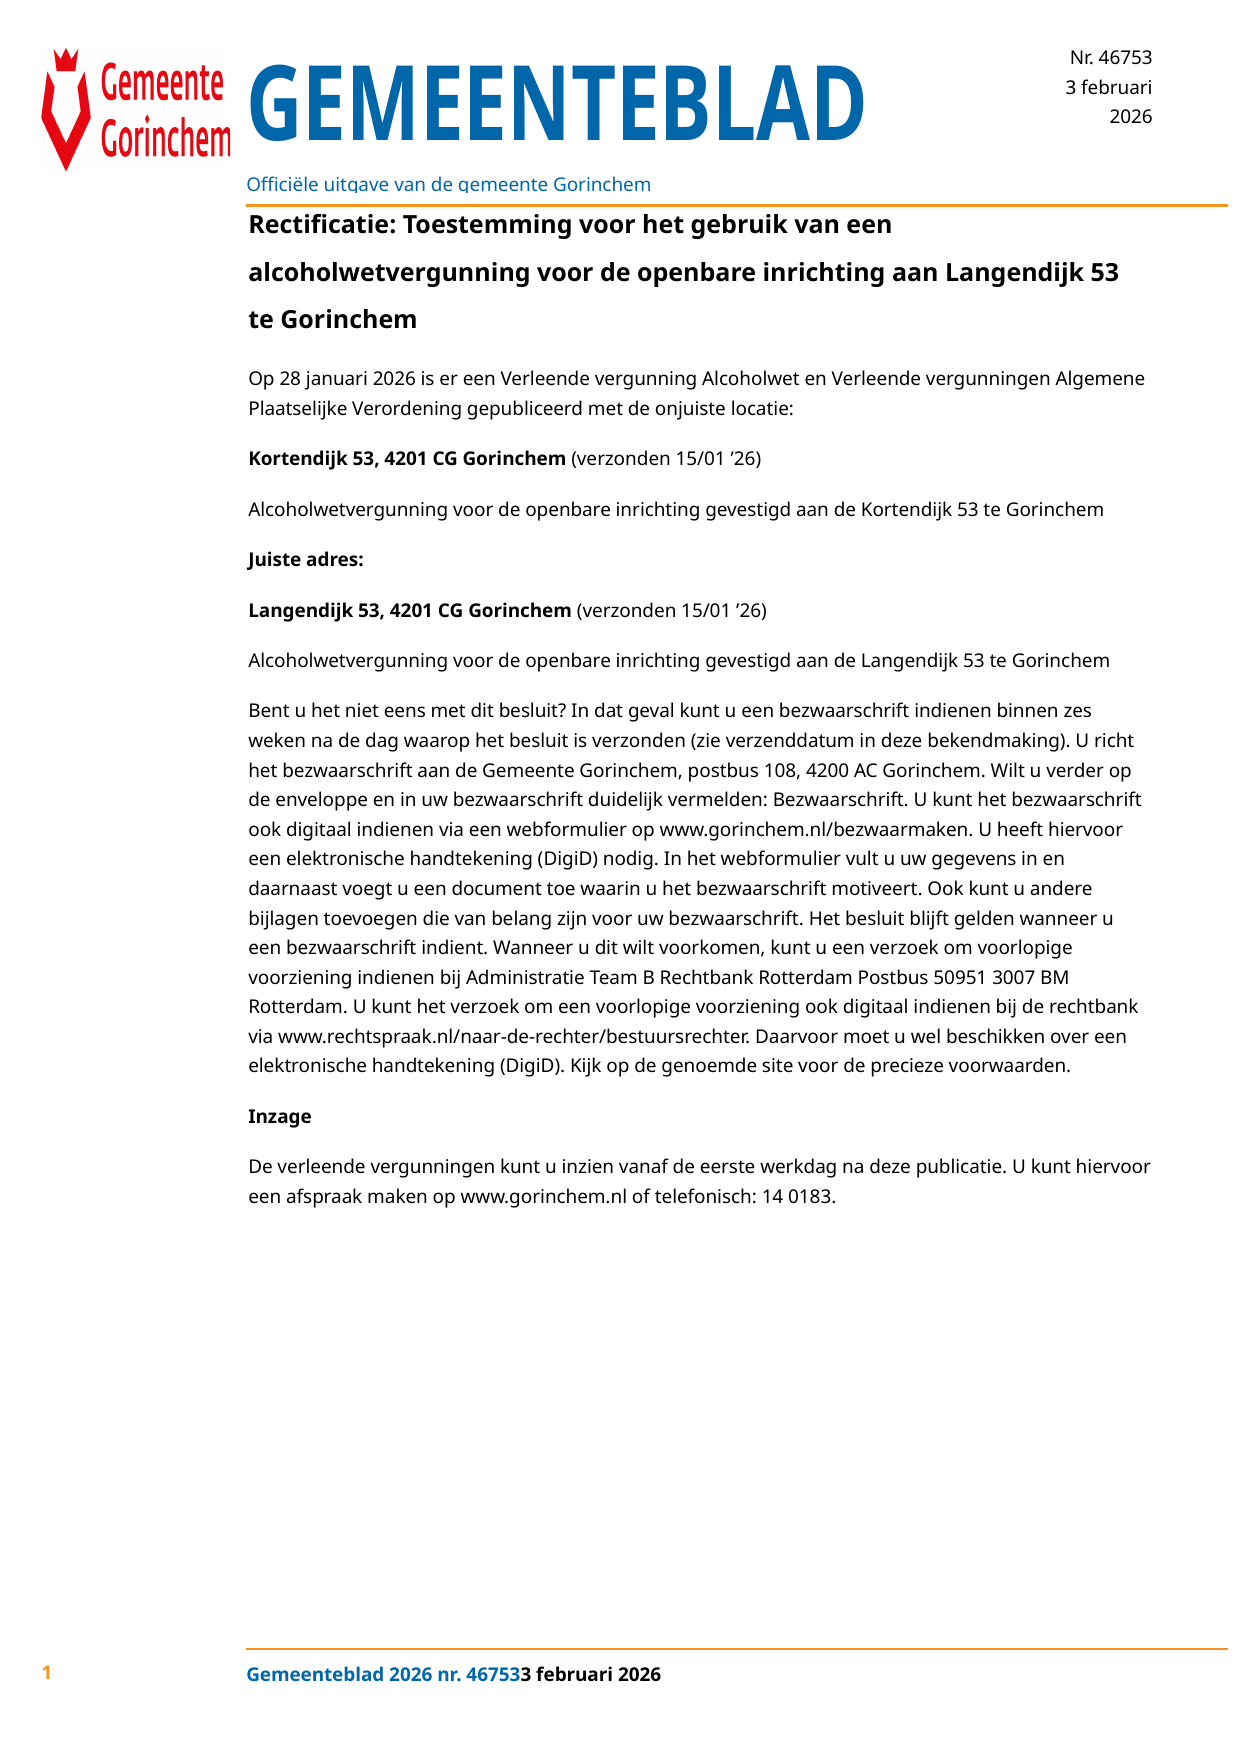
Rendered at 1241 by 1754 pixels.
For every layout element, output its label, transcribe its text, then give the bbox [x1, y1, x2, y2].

text De verleende vergunningen kunt u inzien vanaf de eerste werkdag na deze publicatie. U kunt hiervoor een afspraak maken op www.gorinchem.nl of telefonisch: 14 0183. [248, 1153, 1152, 1209]
text Langendijk 53, 4201 CG Gorinchem (verzonden 15/01 ’26) [248, 597, 1152, 622]
text Op 28 januari 2026 is er een Verleende vergunning Alcoholwet en Verleende vergunningen Algemene Plaatselijke Verordening gepubliceerd met de onjuiste locatie: [248, 366, 1152, 421]
text Inzage [248, 1103, 1152, 1129]
text Kortendijk 53, 4201 CG Gorinchem (verzonden 15/01 ’26) [248, 446, 1152, 471]
text Bent u het niet eens met dit besluit? In dat geval kunt u een bezwaarschrift indienen binnen zes weken na de dag waarop het besluit is verzonden (zie verzenddatum in deze bekendmaking). U richt het bezwaarschrift aan de Gemeente Gorinchem, postbus 108, 4200 AC Gorinchem. Wilt u verder op de enveloppe en in uw bezwaarschrift duidelijk vermelden: Bezwaarschrift. U kunt het bezwaarschrift ook digitaal indienen via een webformulier op www.gorinchem.nl/bezwaarmaken. U heeft hiervoor een elektronische handtekening (DigiD) nodig. In het webformulier vult u uw gegevens in en daarnaast voegt u een document toe waarin u het bezwaarschrift motiveert. Ook kunt u andere bijlagen toevoegen die van belang zijn voor uw bezwaarschrift. Het besluit blijft gelden wanneer u een bezwaarschrift indient. Wanneer u dit wilt voorkomen, kunt u een verzoek om voorlopige voorziening indienen bij Administratie Team B Rechtbank Rotterdam Postbus 50951 3007 BM Rotterdam. U kunt het verzoek om een voorlopige voorziening ook digitaal indienen bij de rechtbank via www.rechtspraak.nl/naar-de-rechter/bestuursrechter. Daarvoor moet u wel beschikken over een elektronische handtekening (DigiD). Kijk op de genoemde site voor de precieze voorwaarden. [248, 698, 1152, 1078]
text Alcoholwetvergunning voor de openbare inrichting gevestigd aan de Kortendijk 53 te Gorinchem [248, 496, 1152, 522]
picture [41, 47, 231, 172]
text Alcoholwetvergunning voor de openbare inrichting gevestigd aan de Langendijk 53 te Gorinchem [248, 647, 1152, 673]
text Juiste adres: [248, 546, 1152, 572]
text Rectificatie: Toestemming voor het gebruik van een alcoholwetvergunning voor de openbare inrichting aan Langendijk 53 te Gorinchem [248, 207, 1152, 336]
